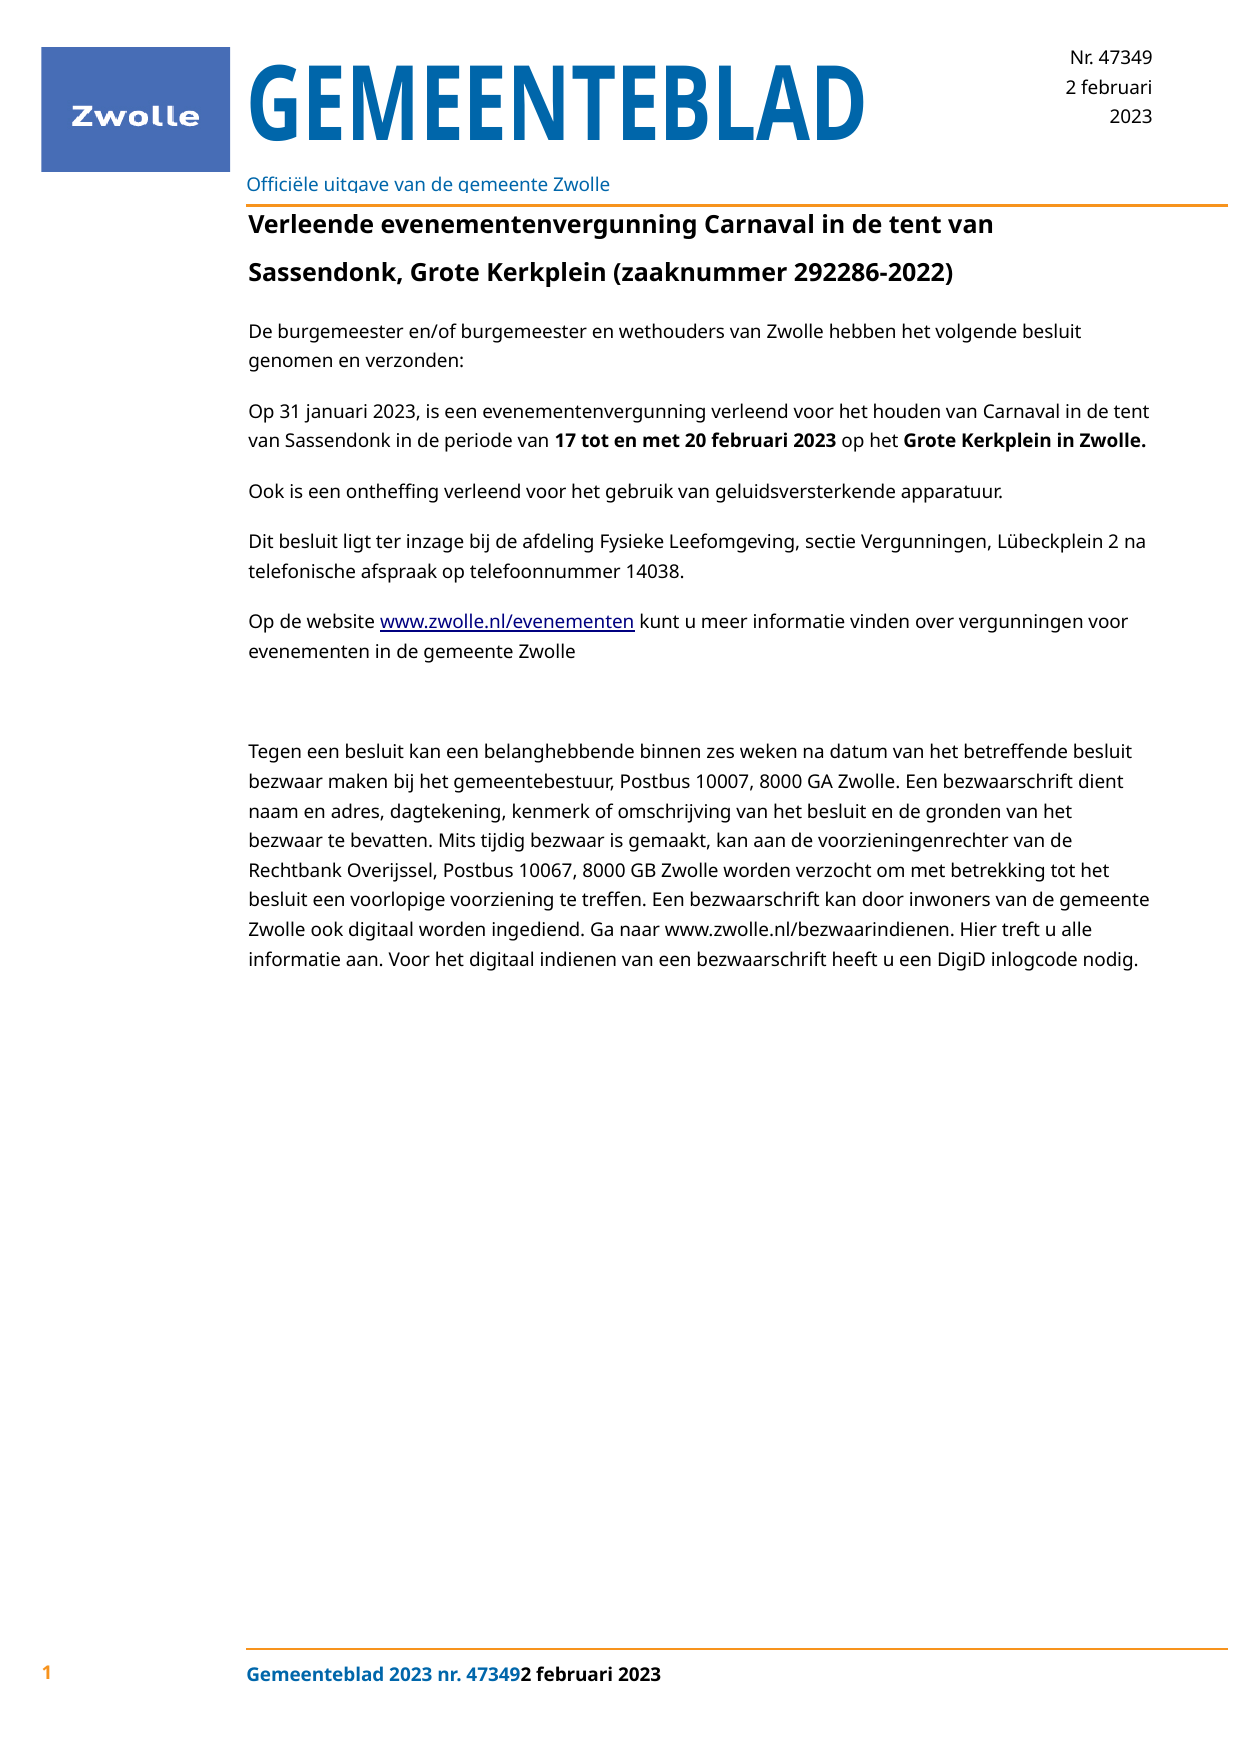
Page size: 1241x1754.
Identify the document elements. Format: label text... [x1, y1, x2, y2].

text Dit besluit ligt ter inzage bij de afdeling Fysieke Leefomgeving, sectie Vergunningen, Lübeckplein 2 na telefonische afspraak op telefoonnummer 14038. [248, 528, 1152, 584]
picture [41, 47, 231, 172]
text Tegen een besluit kan een belanghebbende binnen zes weken na datum van het betreffende besluit bezwaar maken bij het gemeentebestuur, Postbus 10007, 8000 GA Zwolle. Een bezwaarschrift dient naam en adres, dagtekening, kenmerk of omschrijving van het besluit en de gronden van het bezwaar te bevatten. Mits tijdig bezwaar is gemaakt, kan aan de voorzieningenrechter van de Rechtbank Overijssel, Postbus 10067, 8000 GB Zwolle worden verzocht om met betrekking tot het besluit een voorlopige voorziening te treffen. Een bezwaarschrift kan door inwoners van de gemeente Zwolle ook digitaal worden ingediend. Ga naar www.zwolle.nl/bezwaarindienen. Hier treft u alle informatie aan. Voor het digitaal indienen van een bezwaarschrift heeft u een DigiD inlogcode nodig. [248, 739, 1152, 972]
text De burgemeester en/of burgemeester en wethouders van Zwolle hebben het volgende besluit genomen en verzonden: [248, 318, 1152, 373]
text Op de website www.zwolle.nl/evenementen kunt u meer informatie vinden over vergunningen voor evenementen in de gemeente Zwolle [248, 608, 1152, 664]
text Op 31 januari 2023, is een evenementenvergunning verleend voor het houden van Carnaval in de tent van Sassendonk in de periode van 17 tot en met 20 februari 2023 op het Grote Kerkplein in Zwolle. [248, 398, 1152, 453]
text Ook is een ontheffing verleend voor het gebruik van geluidsversterkende apparatuur. [248, 478, 1152, 504]
text Verleende evenementenvergunning Carnaval in de tent van Sassendonk, Grote Kerkplein (zaaknummer 292286-2022) [248, 207, 1152, 288]
